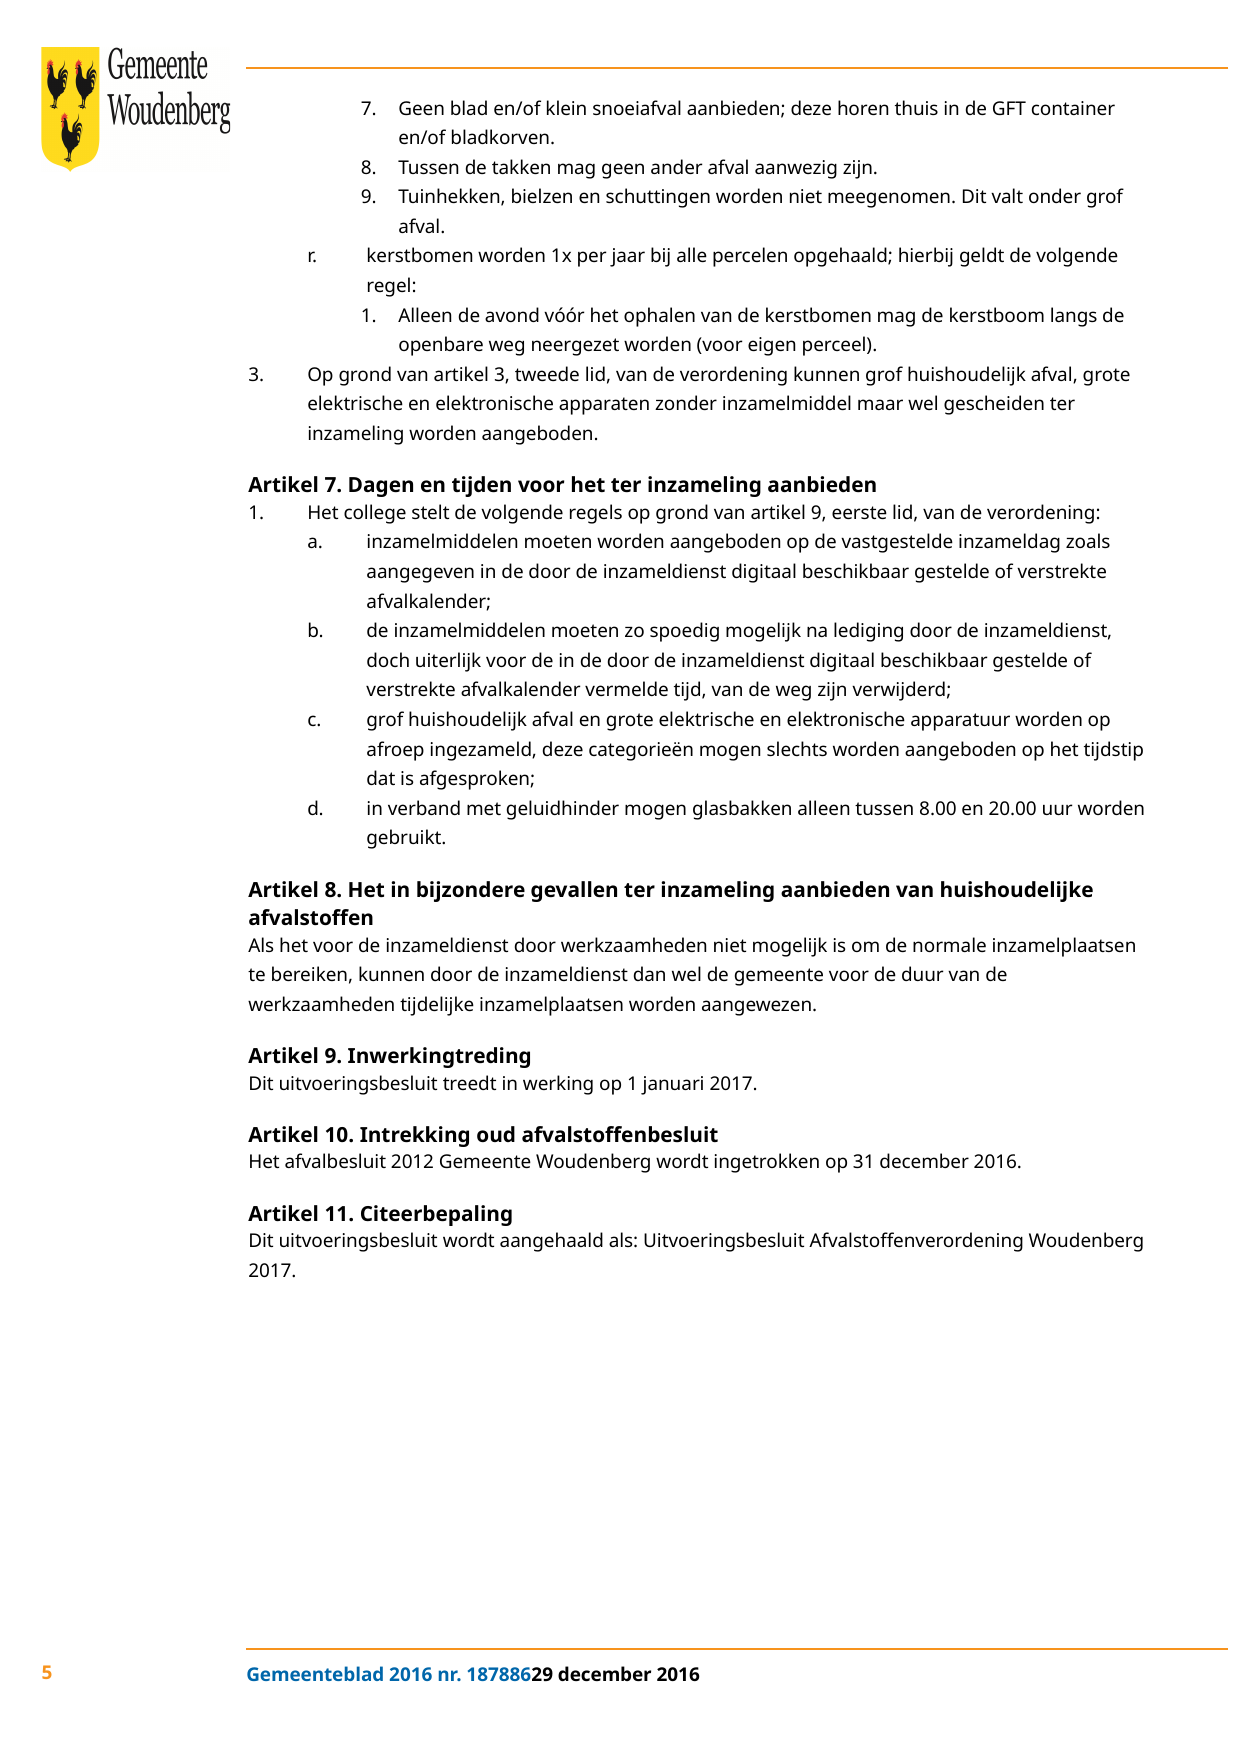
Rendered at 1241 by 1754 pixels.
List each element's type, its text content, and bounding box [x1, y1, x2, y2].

list Het college stelt de volgende regels op grond van artikel 9, eerste lid, van de verordening: [248, 499, 1152, 525]
list de inzamelmiddelen moeten zo spoedig mogelijk na lediging door de inzameldienst, doch uiterlijk voor de in de door de inzameldienst digitaal beschikbaar gestelde of verstrekte afvalkalender vermelde tijd, van de weg zijn verwijderd; [307, 617, 1152, 702]
list Alleen de avond vóór het ophalen van de kerstbomen mag de kerstboom langs de openbare weg neergezet worden (voor eigen perceel). [361, 302, 1152, 357]
text Het afvalbesluit 2012 Gemeente Woudenberg wordt ingetrokken op 31 december 2016. [248, 1149, 1152, 1174]
list Tussen de takken mag geen ander afval aanwezig zijn. [361, 154, 1152, 180]
list kerstbomen worden 1x per jaar bij alle percelen opgehaald; hierbij geldt de volgende regel: [307, 243, 1152, 298]
text Als het voor de inzameldienst door werkzaamheden niet mogelijk is om de normale inzamelplaatsen te bereiken, kunnen door de inzameldienst dan wel de gemeente voor de duur van de werkzaamheden tijdelijke inzamelplaatsen worden aangewezen. [248, 932, 1152, 1017]
list grof huishoudelijk afval en grote elektrische en elektronische apparatuur worden op afroep ingezameld, deze categorieën mogen slechts worden aangeboden op het tijdstip dat is afgesproken; [307, 706, 1152, 791]
picture [41, 47, 231, 172]
text Artikel 8. Het in bijzondere gevallen ter inzameling aanbieden van huishoudelijke afvalstoffen [248, 875, 1152, 932]
text Artikel 7. Dagen en tijden voor het ter inzameling aanbieden [248, 471, 1152, 499]
text Artikel 10. Intrekking oud afvalstoffenbesluit [248, 1120, 1152, 1149]
text Artikel 11. Citeerbepaling [248, 1199, 1152, 1227]
text Artikel 9. Inwerkingtreding [248, 1041, 1152, 1070]
text Dit uitvoeringsbesluit treedt in werking op 1 januari 2017. [248, 1070, 1152, 1096]
list Geen blad en/of klein snoeiafval aanbieden; deze horen thuis in de GFT container en/of bladkorven. [361, 95, 1152, 150]
list inzamelmiddelen moeten worden aangeboden op de vastgestelde inzameldag zoals aangegeven in de door de inzameldienst digitaal beschikbaar gestelde of verstrekte afvalkalender; [307, 529, 1152, 613]
list Op grond van artikel 3, tweede lid, van de verordening kunnen grof huishoudelijk afval, grote elektrische en elektronische apparaten zonder inzamelmiddel maar wel gescheiden ter inzameling worden aangeboden. [248, 361, 1152, 446]
list in verband met geluidhinder mogen glasbakken alleen tussen 8.00 en 20.00 uur worden gebruikt. [307, 795, 1152, 850]
text Dit uitvoeringsbesluit wordt aangehaald als: Uitvoeringsbesluit Afvalstoffenverordening Woudenberg 2017. [248, 1227, 1152, 1283]
list Tuinhekken, bielzen en schuttingen worden niet meegenomen. Dit valt onder grof afval. [361, 183, 1152, 239]
